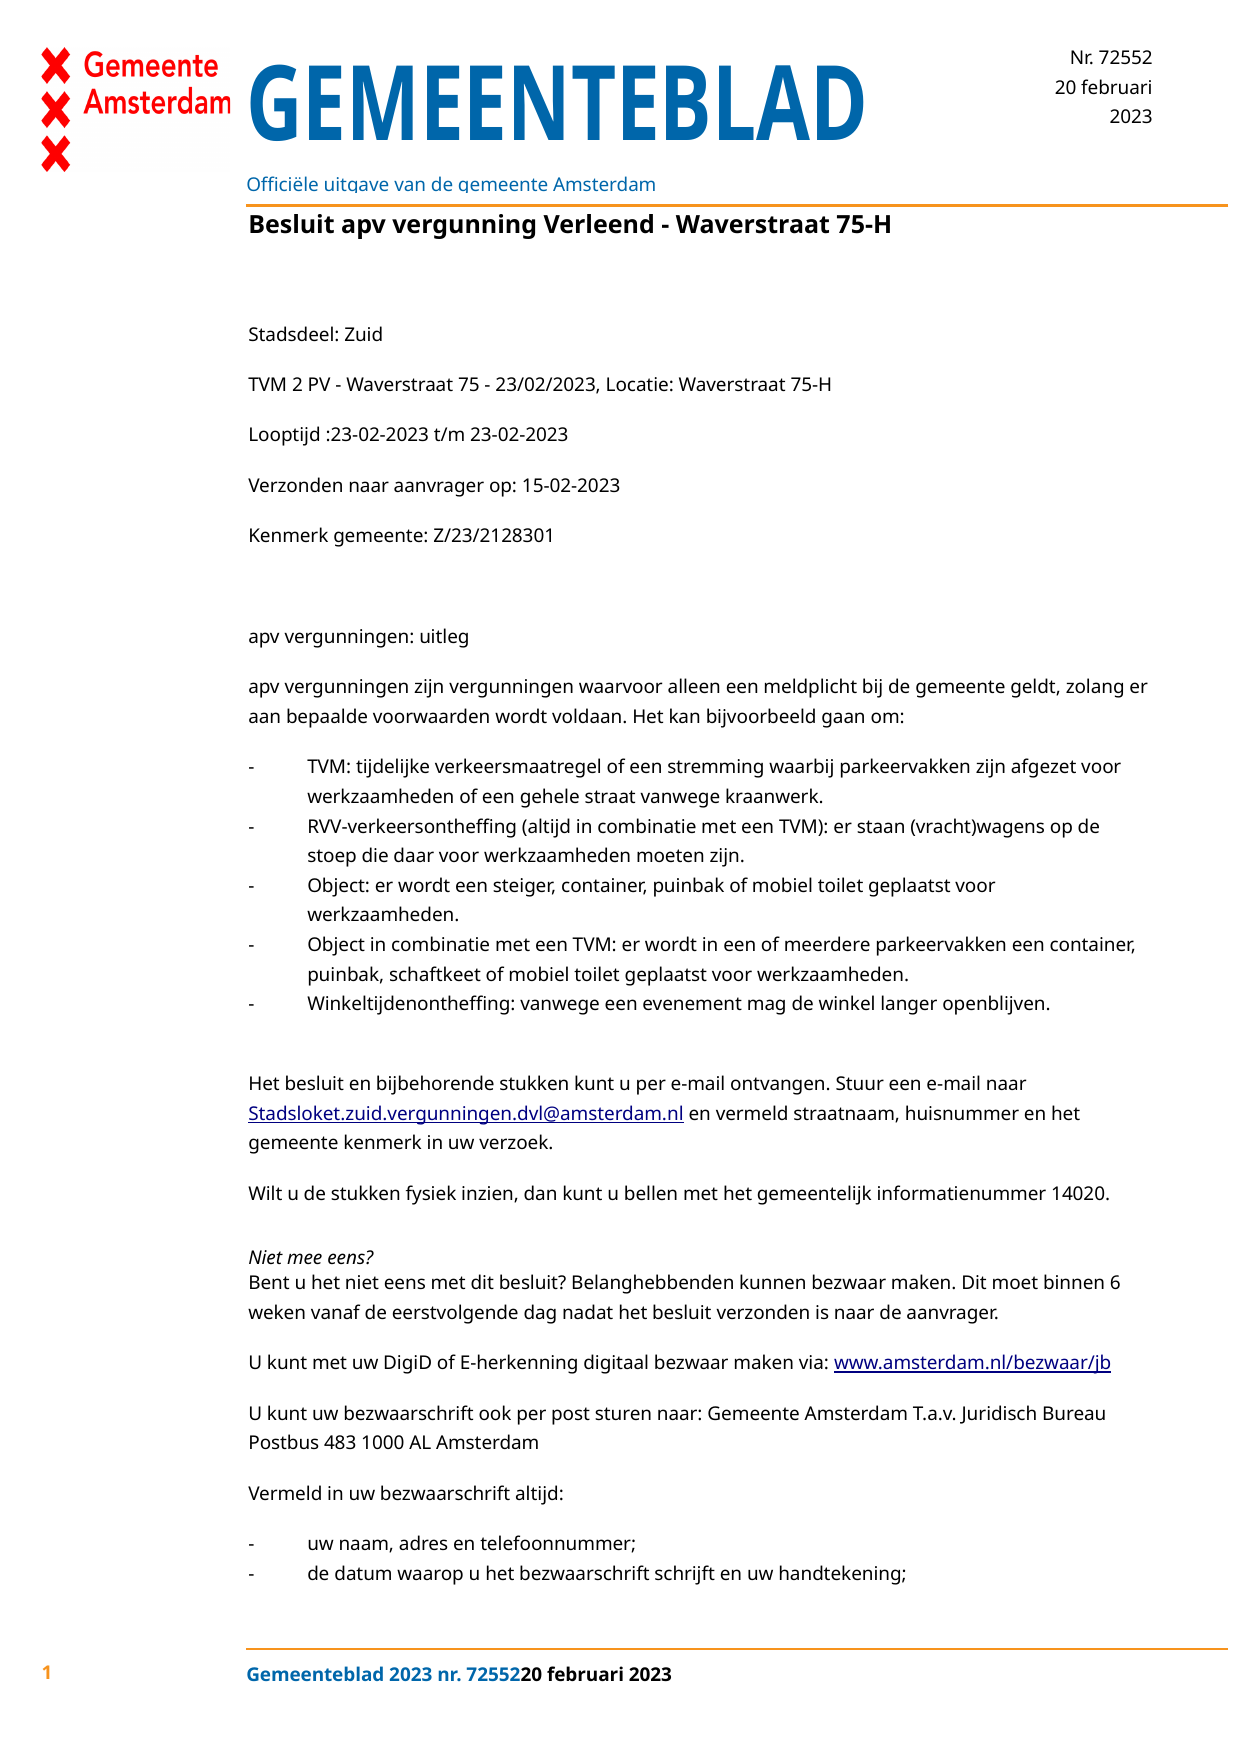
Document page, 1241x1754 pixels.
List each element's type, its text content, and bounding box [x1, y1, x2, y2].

text Looptijd :23-02-2023 t/m 23-02-2023 [248, 422, 1152, 447]
list de datum waarop u het bezwaarschrift schrijft en uw handtekening; [248, 1560, 1152, 1586]
text Kenmerk gemeente: Z/23/2128301 [248, 522, 1152, 548]
list Winkeltijdenontheffing: vanwege een evenement mag de winkel langer openblijven. [248, 990, 1152, 1016]
text TVM 2 PV - Waverstraat 75 - 23/02/2023, Locatie: Waverstraat 75-H [248, 371, 1152, 397]
list RVV-verkeersontheffing (altijd in combinatie met een TVM): er staan (vracht)wagens op de stoep die daar voor werkzaamheden moeten zijn. [248, 813, 1152, 868]
text Verzonden naar aanvrager op: 15-02-2023 [248, 472, 1152, 498]
text apv vergunningen: uitleg [248, 623, 1152, 649]
list Object: er wordt een steiger, container, puinbak of mobiel toilet geplaatst voor werkzaamheden. [248, 872, 1152, 927]
text apv vergunningen zijn vergunningen waarvoor alleen een meldplicht bij de gemeente geldt, zolang er aan bepaalde voorwaarden wordt voldaan. Het kan bijvoorbeeld gaan om: [248, 674, 1152, 729]
text Bent u het niet eens met dit besluit? Belanghebbenden kunnen bezwaar maken. Dit moet binnen 6 weken vanaf de eerstvolgende dag nadat het besluit verzonden is naar de aanvrager. [248, 1269, 1152, 1325]
text Vermeld in uw bezwaarschrift altijd: [248, 1480, 1152, 1506]
text Stadsdeel: Zuid [248, 321, 1152, 346]
list uw naam, adres en telefoonnummer; [248, 1530, 1152, 1556]
list TVM: tijdelijke verkeersmaatregel of een stremming waarbij parkeervakken zijn afgezet voor werkzaamheden of een gehele straat vanwege kraanwerk. [248, 754, 1152, 809]
text Het besluit en bijbehorende stukken kunt u per e-mail ontvangen. Stuur een e-mail naar Stadsloket.zuid.vergunningen.dvl@amsterdam.nl en vermeld straatnaam, huisnummer en het gemeente kenmerk in uw verzoek. [248, 1070, 1152, 1155]
text Wilt u de stukken fysiek inzien, dan kunt u bellen met het gemeentelijk informatienummer 14020. [248, 1180, 1152, 1206]
text U kunt met uw DigiD of E-herkenning digitaal bezwaar maken via: www.amsterdam.nl/bezwaar/jb [248, 1349, 1152, 1375]
text Besluit apv vergunning Verleend - Waverstraat 75-H [248, 207, 1152, 241]
text U kunt uw bezwaarschrift ook per post sturen naar: Gemeente Amsterdam T.a.v. Juridisch Bureau Postbus 483 1000 AL Amsterdam [248, 1400, 1152, 1455]
text Niet mee eens? [248, 1244, 1152, 1269]
picture [41, 47, 231, 172]
list Object in combinatie met een TVM: er wordt in een of meerdere parkeervakken een container, puinbak, schaftkeet of mobiel toilet geplaatst voor werkzaamheden. [248, 931, 1152, 986]
